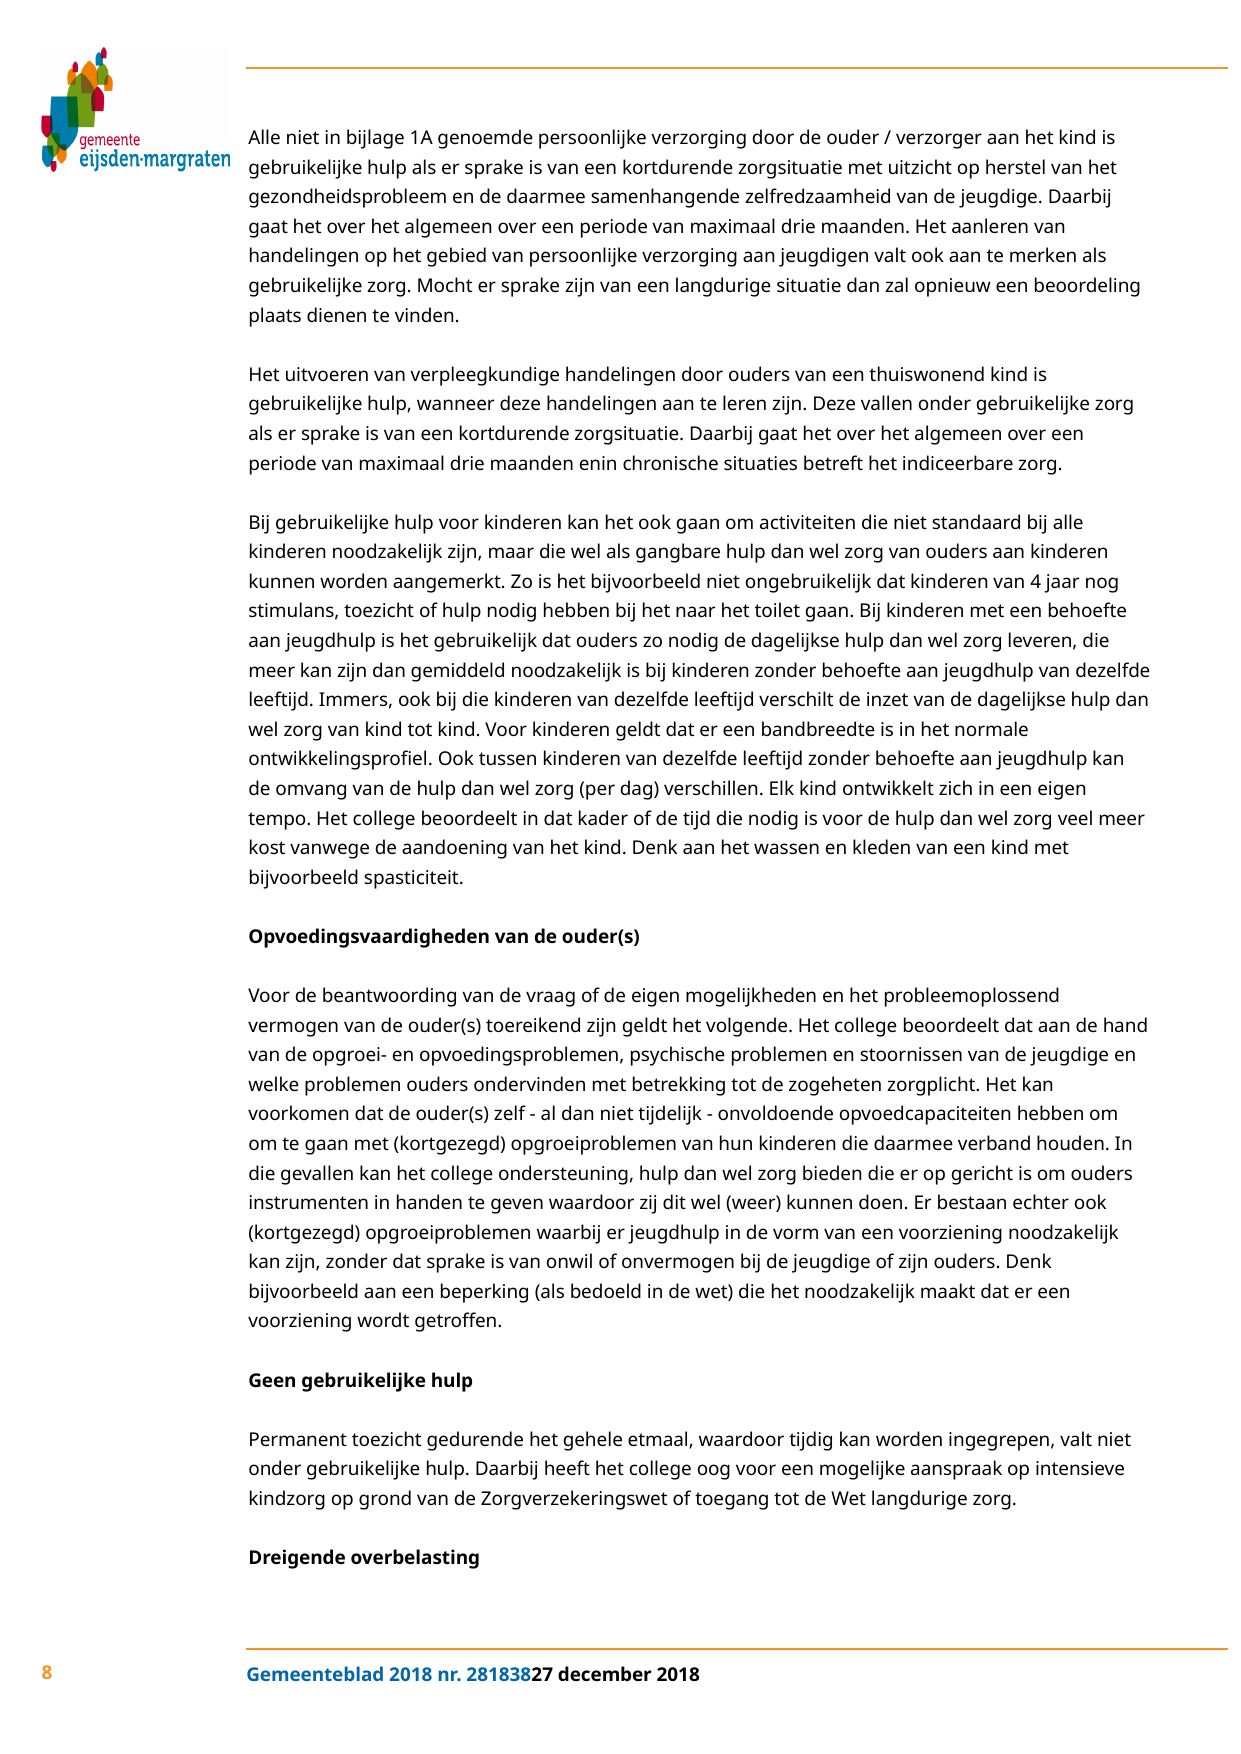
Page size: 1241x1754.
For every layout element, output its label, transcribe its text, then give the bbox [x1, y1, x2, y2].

picture [41, 47, 231, 172]
text Het uitvoeren van verpleegkundige handelingen door ouders van een thuiswonend kind is gebruikelijke hulp, wanneer deze handelingen aan te leren zijn. Deze vallen onder gebruikelijke zorg als er sprake is van een kortdurende zorgsituatie. Daarbij gaat het over het algemeen over een periode van maximaal drie maanden enin chronische situaties betreft het indiceerbare zorg. [248, 361, 1152, 476]
text Permanent toezicht gedurende het gehele etmaal, waardoor tijdig kan worden ingegrepen, valt niet onder gebruikelijke hulp. Daarbij heeft het college oog voor een mogelijke aanspraak op intensieve kindzorg op grond van de Zorgverzekeringswet of toegang tot de Wet langdurige zorg. [248, 1426, 1152, 1511]
text Alle niet in bijlage 1A genoemde persoonlijke verzorging door de ouder / verzorger aan het kind is gebruikelijke hulp als er sprake is van een kortdurende zorgsituatie met uitzicht op herstel van het gezondheidsprobleem en de daarmee samenhangende zelfredzaamheid van de jeugdige. Daarbij gaat het over het algemeen over een periode van maximaal drie maanden. Het aanleren van handelingen op het gebied van persoonlijke verzorging aan jeugdigen valt ook aan te merken als gebruikelijke zorg. Mocht er sprake zijn van een langdurige situatie dan zal opnieuw een beoordeling plaats dienen te vinden. [248, 124, 1152, 328]
text Opvoedingsvaardigheden van de ouder(s) [248, 923, 1152, 949]
text Geen gebruikelijke hulp [248, 1367, 1152, 1393]
text Voor de beantwoording van de vraag of de eigen mogelijkheden en het probleemoplossend vermogen van de ouder(s) toereikend zijn geldt het volgende. Het college beoordeelt dat aan de hand van de opgroei- en opvoedingsproblemen, psychische problemen en stoornissen van de jeugdige en welke problemen ouders ondervinden met betrekking tot de zogeheten zorgplicht. Het kan voorkomen dat de ouder(s) zelf - al dan niet tijdelijk - onvoldoende opvoedcapaciteiten hebben om om te gaan met (kortgezegd) opgroeiproblemen van hun kinderen die daarmee verband houden. In die gevallen kan het college ondersteuning, hulp dan wel zorg bieden die er op gericht is om ouders instrumenten in handen te geven waardoor zij dit wel (weer) kunnen doen. Er bestaan echter ook (kortgezegd) opgroeiproblemen waarbij er jeugdhulp in de vorm van een voorziening noodzakelijk kan zijn, zonder dat sprake is van onwil of onvermogen bij de jeugdige of zijn ouders. Denk bijvoorbeeld aan een beperking (als bedoeld in de wet) die het noodzakelijk maakt dat er een voorziening wordt getroffen. [248, 982, 1152, 1333]
text Bij gebruikelijke hulp voor kinderen kan het ook gaan om activiteiten die niet standaard bij alle kinderen noodzakelijk zijn, maar die wel als gangbare hulp dan wel zorg van ouders aan kinderen kunnen worden aangemerkt. Zo is het bijvoorbeeld niet ongebruikelijk dat kinderen van 4 jaar nog stimulans, toezicht of hulp nodig hebben bij het naar het toilet gaan. Bij kinderen met een behoefte aan jeugdhulp is het gebruikelijk dat ouders zo nodig de dagelijkse hulp dan wel zorg leveren, die meer kan zijn dan gemiddeld noodzakelijk is bij kinderen zonder behoefte aan jeugdhulp van dezelfde leeftijd. Immers, ook bij die kinderen van dezelfde leeftijd verschilt de inzet van de dagelijkse hulp dan wel zorg van kind tot kind. Voor kinderen geldt dat er een bandbreedte is in het normale ontwikkelingsprofiel. Ook tussen kinderen van dezelfde leeftijd zonder behoefte aan jeugdhulp kan de omvang van de hulp dan wel zorg (per dag) verschillen. Elk kind ontwikkelt zich in een eigen tempo. Het college beoordeelt in dat kader of de tijd die nodig is voor de hulp dan wel zorg veel meer kost vanwege de aandoening van het kind. Denk aan het wassen en kleden van een kind met bijvoorbeeld spasticiteit. [248, 509, 1152, 890]
text Dreigende overbelasting [248, 1544, 1152, 1570]
